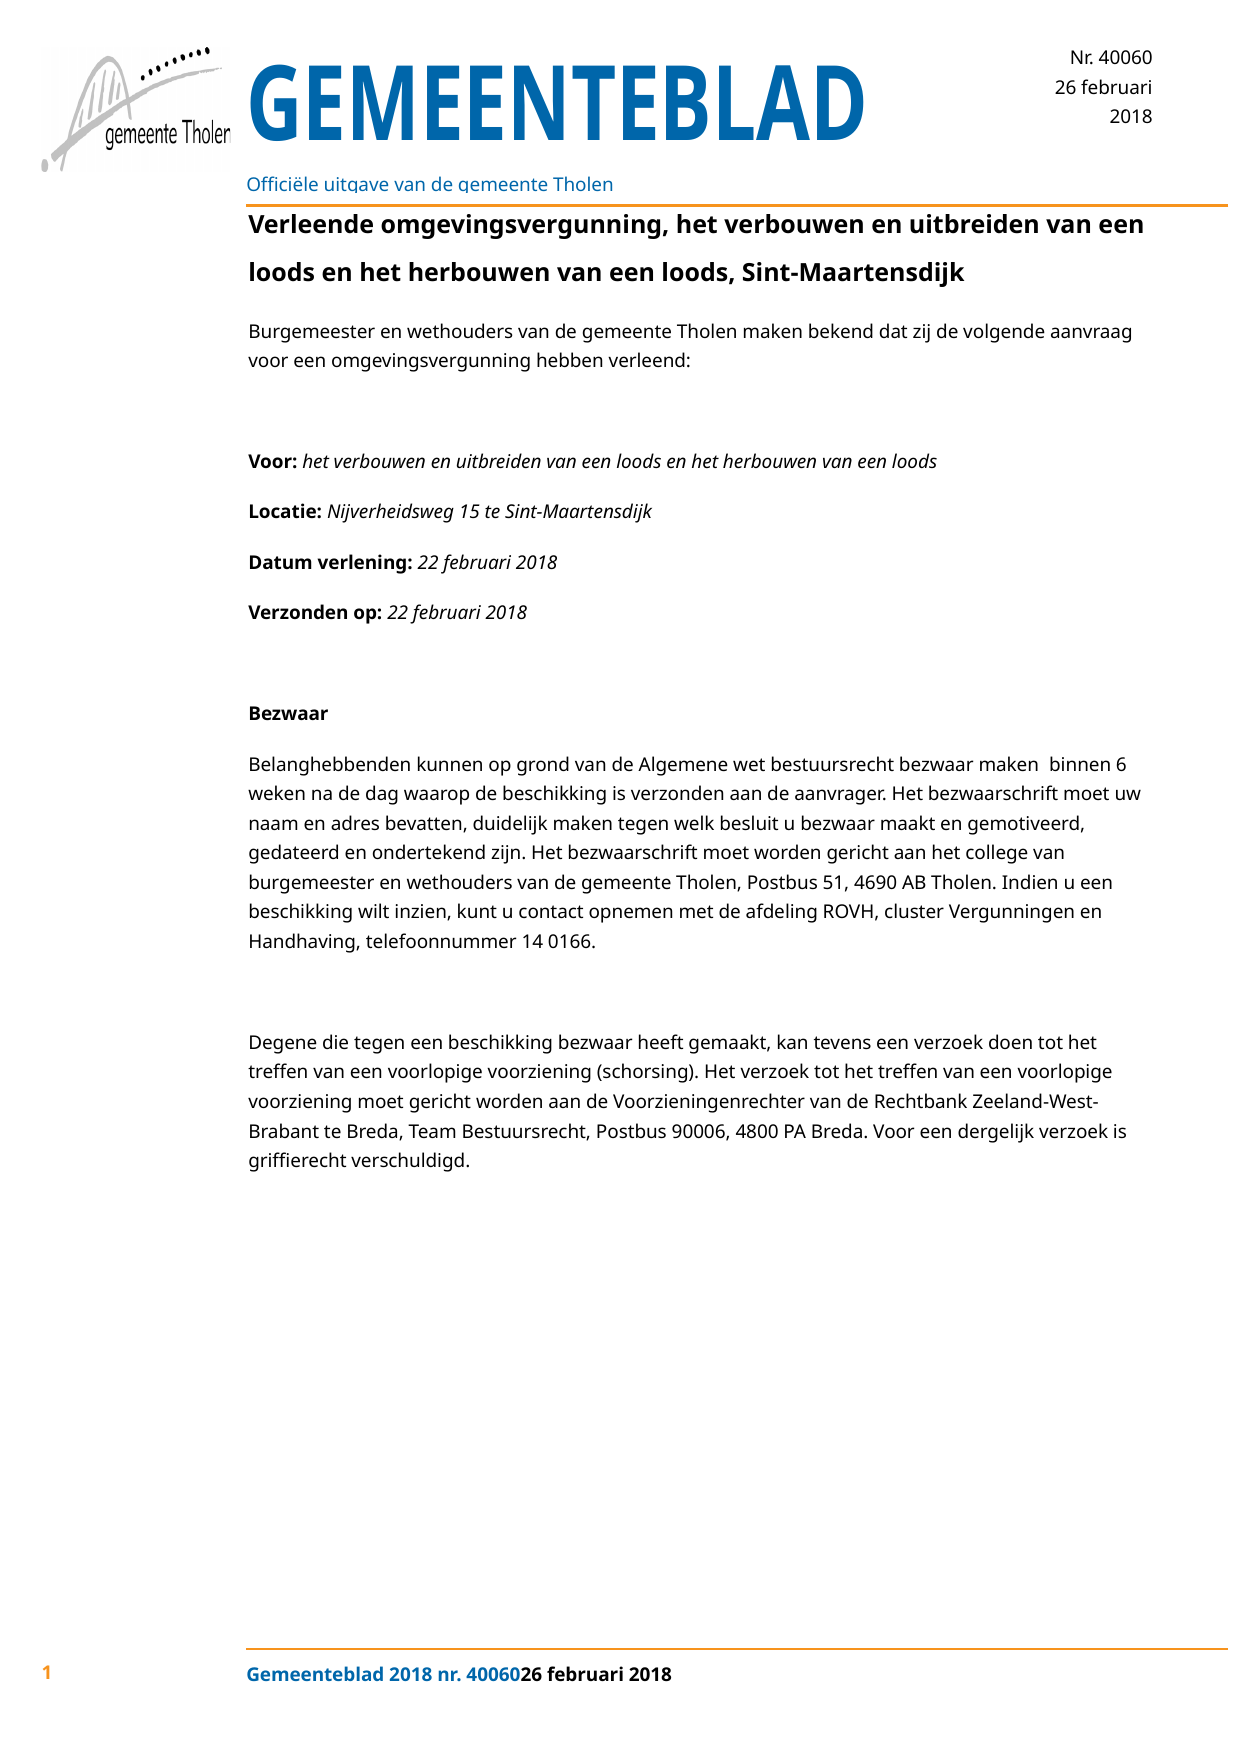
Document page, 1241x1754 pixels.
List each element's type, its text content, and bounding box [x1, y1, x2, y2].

text Voor: het verbouwen en uitbreiden van een loods en het herbouwen van een loods [248, 448, 1152, 474]
text Belanghebbenden kunnen op grond van de Algemene wet bestuursrecht bezwaar maken binnen 6 weken na de dag waarop de beschikking is verzonden aan de aanvrager. Het bezwaarschrift moet uw naam en adres bevatten, duidelijk maken tegen welk besluit u bezwaar maakt en gemotiveerd, gedateerd en ondertekend zijn. Het bezwaarschrift moet worden gericht aan het college van burgemeester en wethouders van de gemeente Tholen, Postbus 51, 4690 AB Tholen. Indien u een beschikking wilt inzien, kunt u contact opnemen met de afdeling ROVH, cluster Vergunningen en Handhaving, telefoonnummer 14 0166. [248, 751, 1152, 954]
text Datum verlening: 22 februari 2018 [248, 549, 1152, 575]
text Verleende omgevingsvergunning, het verbouwen en uitbreiden van een loods en het herbouwen van een loods, Sint-Maartensdijk [248, 207, 1152, 288]
text Verzonden op: 22 februari 2018 [248, 599, 1152, 625]
picture [41, 47, 231, 172]
text Locatie: Nijverheidsweg 15 te Sint-Maartensdijk [248, 499, 1152, 524]
text Burgemeester en wethouders van de gemeente Tholen maken bekend dat zij de volgende aanvraag voor een omgevingsvergunning hebben verleend: [248, 318, 1152, 373]
text Bezwaar [248, 700, 1152, 726]
text Degene die tegen een beschikking bezwaar heeft gemaakt, kan tevens een verzoek doen tot het treffen van een voorlopige voorziening (schorsing). Het verzoek tot het treffen van een voorlopige voorziening moet gericht worden aan de Voorzieningenrechter van de Rechtbank Zeeland-West-Brabant te Breda, Team Bestuursrecht, Postbus 90006, 4800 PA Breda. Voor een dergelijk verzoek is griffierecht verschuldigd. [248, 1029, 1152, 1173]
